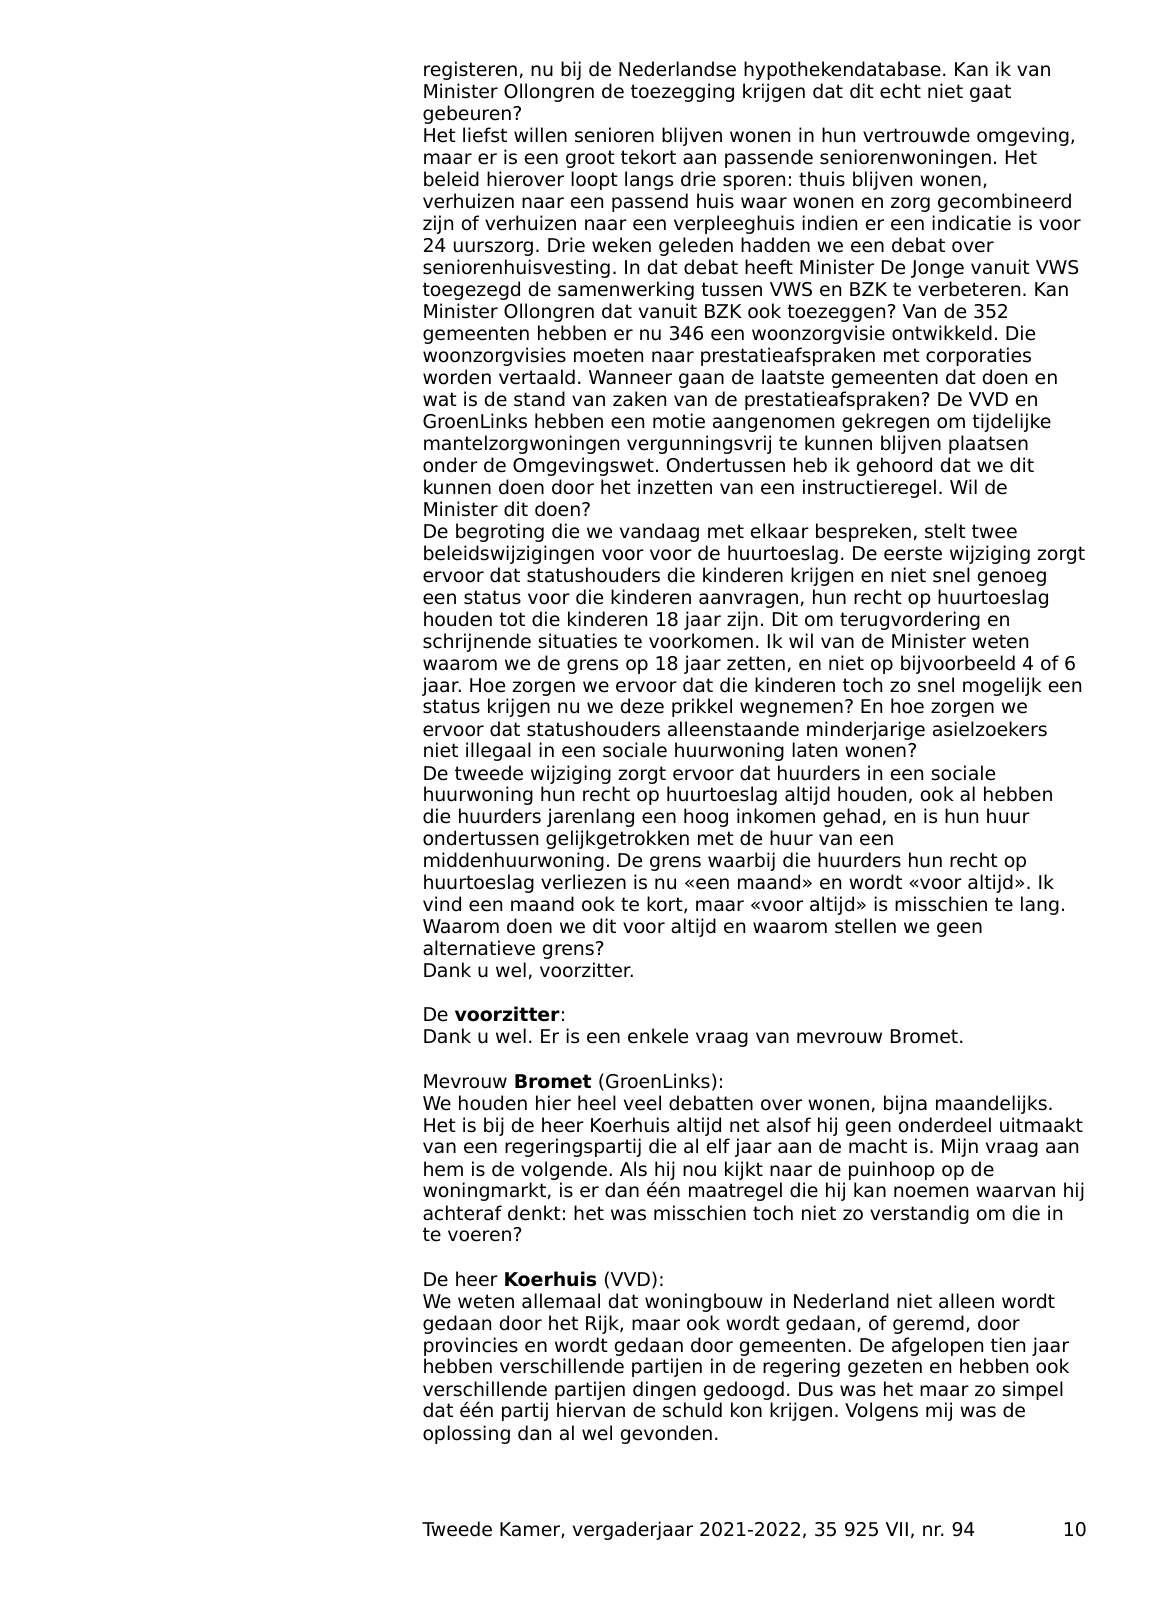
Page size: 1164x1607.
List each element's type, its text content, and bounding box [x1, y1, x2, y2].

text De voorzitter: [422, 1004, 1087, 1026]
text registeren, nu bij de Nederlandse hypothekendatabase. Kan ik van Minister Ollongren de toezegging krijgen dat dit echt niet gaat gebeuren? [422, 59, 1087, 125]
text We houden hier heel veel debatten over wonen, bijna maandelijks. Het is bij de heer Koerhuis altijd net alsof hij geen onderdeel uitmaakt van een regeringspartij die al elf jaar aan de macht is. Mijn vraag aan hem is de volgende. Als hij nou kijkt naar de puinhoop op de woningmarkt, is er dan één maatregel die hij kan noemen waarvan hij achteraf denkt: het was misschien toch niet zo verstandig om die in te voeren? [422, 1092, 1087, 1246]
text Dank u wel, voorzitter. [422, 960, 1087, 982]
text De begroting die we vandaag met elkaar bespreken, stelt twee beleidswijzigingen voor voor de huurtoeslag. De eerste wijziging zorgt ervoor dat statushouders die kinderen krijgen en niet snel genoeg een status voor die kinderen aanvragen, hun recht op huurtoeslag houden tot die kinderen 18 jaar zijn. Dit om terugvordering en schrijnende situaties te voorkomen. Ik wil van de Minister weten waarom we de grens op 18 jaar zetten, en niet op bijvoorbeeld 4 of 6 jaar. Hoe zorgen we ervoor dat die kinderen toch zo snel mogelijk een status krijgen nu we deze prikkel wegnemen? En hoe zorgen we ervoor dat statushouders alleenstaande minderjarige asielzoekers niet illegaal in een sociale huurwoning laten wonen? [422, 521, 1087, 762]
text De heer Koerhuis (VVD): [422, 1268, 1087, 1291]
text Het liefst willen senioren blijven wonen in hun vertrouwde omgeving, maar er is een groot tekort aan passende seniorenwoningen. Het beleid hierover loopt langs drie sporen: thuis blijven wonen, verhuizen naar een passend huis waar wonen en zorg gecombineerd zijn of verhuizen naar een verpleeghuis indien er een indicatie is voor 24 uurszorg. Drie weken geleden hadden we een debat over seniorenhuisvesting. In dat debat heeft Minister De Jonge vanuit VWS toegezegd de samenwerking tussen VWS en BZK te verbeteren. Kan Minister Ollongren dat vanuit BZK ook toezeggen? Van de 352 gemeenten hebben er nu 346 een woonzorgvisie ontwikkeld. Die woonzorgvisies moeten naar prestatieafspraken met corporaties worden vertaald. Wanneer gaan de laatste gemeenten dat doen en wat is de stand van zaken van de prestatieafspraken? De VVD en GroenLinks hebben een motie aangenomen gekregen om tijdelijke mantelzorgwoningen vergunningsvrij te kunnen blijven plaatsen onder de Omgevingswet. Ondertussen heb ik gehoord dat we dit kunnen doen door het inzetten van een instructieregel. Wil de Minister dit doen? [422, 125, 1087, 521]
text De tweede wijziging zorgt ervoor dat huurders in een sociale huurwoning hun recht op huurtoeslag altijd houden, ook al hebben die huurders jarenlang een hoog inkomen gehad, en is hun huur ondertussen gelijkgetrokken met de huur van een middenhuurwoning. De grens waarbij die huurders hun recht op huurtoeslag verliezen is nu «een maand» en wordt «voor altijd». Ik vind een maand ook te kort, maar «voor altijd» is misschien te lang. Waarom doen we dit voor altijd en waarom stellen we geen alternatieve grens? [422, 762, 1087, 960]
text Mevrouw Bromet (GroenLinks): [422, 1071, 1087, 1092]
text Dank u wel. Er is een enkele vraag van mevrouw Bromet. [422, 1026, 1087, 1048]
text We weten allemaal dat woningbouw in Nederland niet alleen wordt gedaan door het Rijk, maar ook wordt gedaan, of geremd, door provincies en wordt gedaan door gemeenten. De afgelopen tien jaar hebben verschillende partijen in de regering gezeten en hebben ook verschillende partijen dingen gedoogd. Dus was het maar zo simpel dat één partij hiervan de schuld kon krijgen. Volgens mij was de oplossing dan al wel gevonden. [422, 1291, 1087, 1444]
